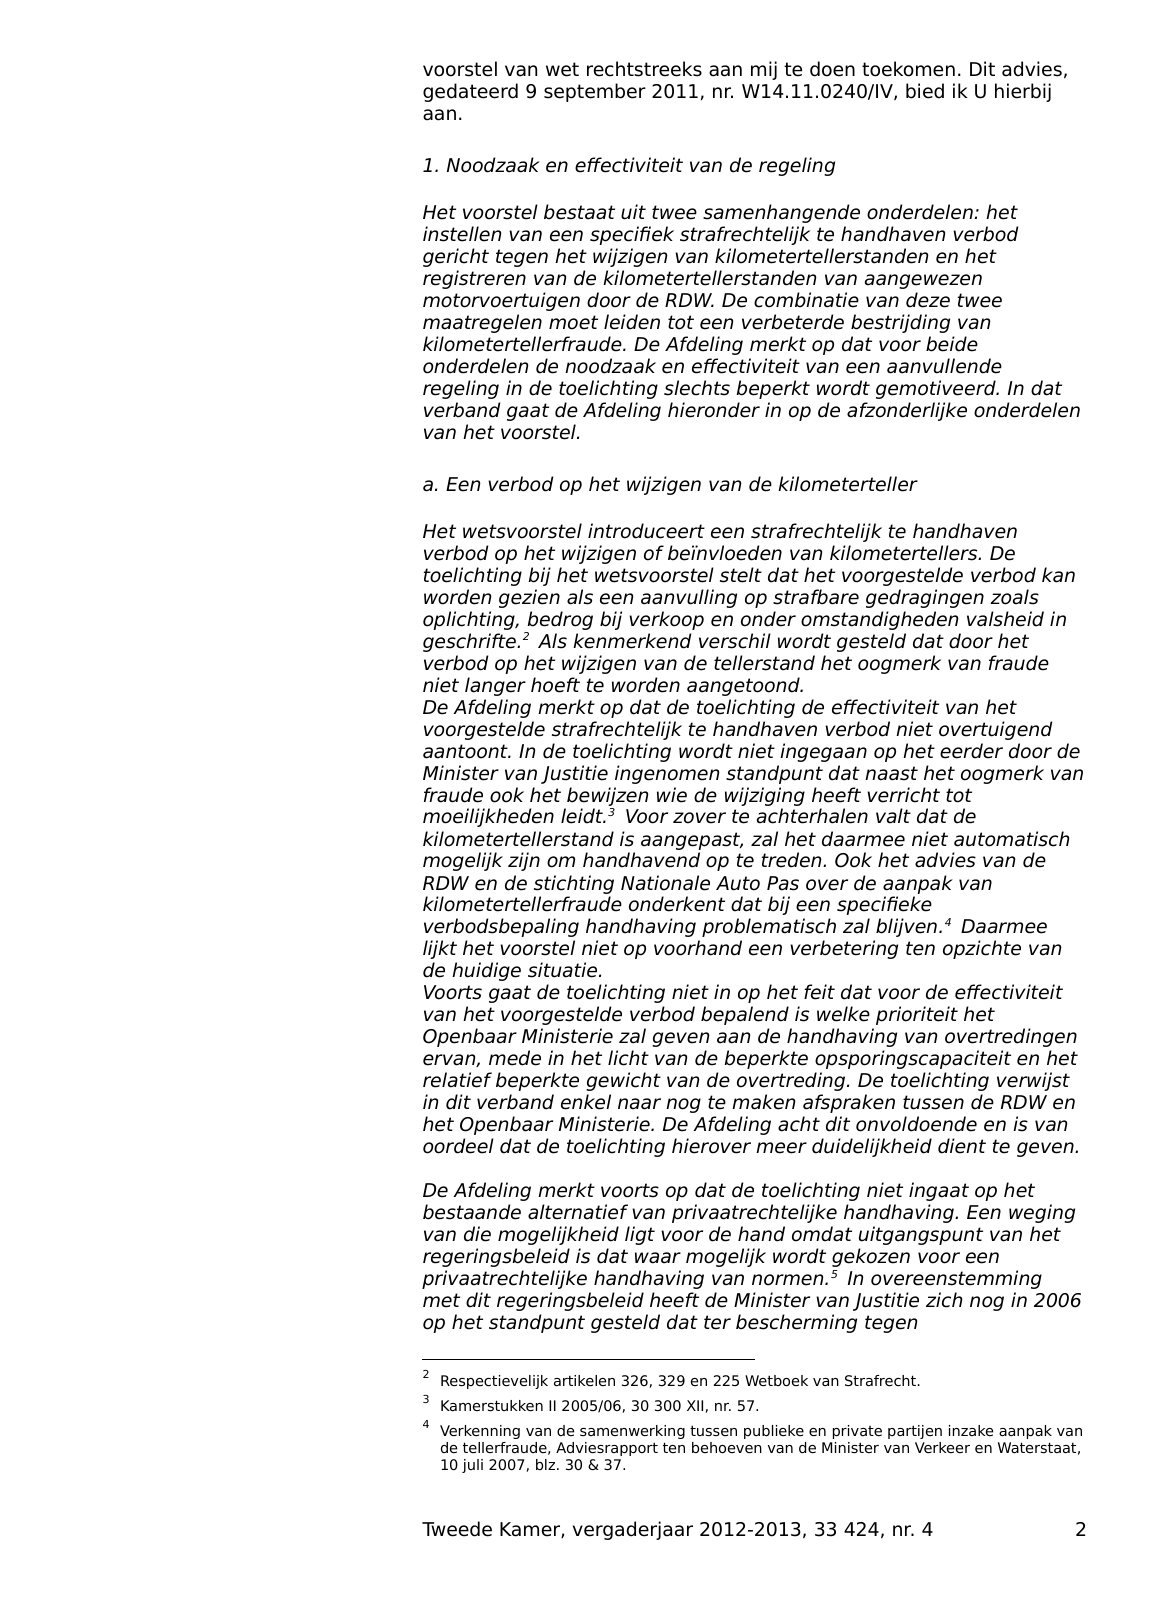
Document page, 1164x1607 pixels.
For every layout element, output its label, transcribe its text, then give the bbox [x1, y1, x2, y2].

text Kamerstukken II 2005/06, 30 300 XII, nr. 57. [422, 1393, 1087, 1416]
text Verkenning van de samenwerking tussen publieke en private partijen inzake aanpak van de tellerfraude, Adviesrapport ten behoeven van de Minister van Verkeer en Waterstaat, 10 juli 2007, blz. 30 & 37. [422, 1418, 1087, 1474]
subtitle a. Een verbod op het wijzigen van de kilometerteller [422, 474, 1087, 496]
text De Afdeling merkt voorts op dat de toelichting niet ingaat op het bestaande alternatief van privaatrechtelijke handhaving. Een weging van die mogelijkheid ligt voor de hand omdat uitgangspunt van het regeringsbeleid is dat waar mogelijk wordt gekozen voor een privaatrechtelijke handhaving van normen. In overeenstemming met dit regeringsbeleid heeft de Minister van Justitie zich nog in 2006 op het standpunt gesteld dat ter bescherming tegen [422, 1180, 1087, 1334]
text De Afdeling merkt op dat de toelichting de effectiviteit van het voorgestelde strafrechtelijk te handhaven verbod niet overtuigend aantoont. In de toelichting wordt niet ingegaan op het eerder door de Minister van Justitie ingenomen standpunt dat naast het oogmerk van fraude ook het bewijzen wie de wijziging heeft verricht tot moeilijkheden leidt. Voor zover te achterhalen valt dat de kilometertellerstand is aangepast, zal het daarmee niet automatisch mogelijk zijn om handhavend op te treden. Ook het advies van de RDW en de stichting Nationale Auto Pas over de aanpak van kilometertellerfraude onderkent dat bij een specifieke verbodsbepaling handhaving problematisch zal blijven. Daarmee lijkt het voorstel niet op voorhand een verbetering ten opzichte van de huidige situatie. [422, 697, 1087, 982]
text Voorts gaat de toelichting niet in op het feit dat voor de effectiviteit van het voorgestelde verbod bepalend is welke prioriteit het Openbaar Ministerie zal geven aan de handhaving van overtredingen ervan, mede in het licht van de beperkte opsporingscapaciteit en het relatief beperkte gewicht van de overtreding. De toelichting verwijst in dit verband enkel naar nog te maken afspraken tussen de RDW en het Openbaar Ministerie. De Afdeling acht dit onvoldoende en is van oordeel dat de toelichting hierover meer duidelijkheid dient te geven. [422, 982, 1087, 1158]
text Het wetsvoorstel introduceert een strafrechtelijk te handhaven verbod op het wijzigen of beïnvloeden van kilometertellers. De toelichting bij het wetsvoorstel stelt dat het voorgestelde verbod kan worden gezien als een aanvulling op strafbare gedragingen zoals oplichting, bedrog bij verkoop en onder omstandigheden valsheid in geschrifte. Als kenmerkend verschil wordt gesteld dat door het verbod op het wijzigen van de tellerstand het oogmerk van fraude niet langer hoeft te worden aangetoond. [422, 521, 1087, 697]
text Respectievelijk artikelen 326, 329 en 225 Wetboek van Strafrecht. [422, 1368, 1087, 1391]
text voorstel van wet rechtstreeks aan mij te doen toekomen. Dit advies, gedateerd 9 september 2011, nr. W14.11.0240/IV, bied ik U hierbij aan. [422, 59, 1087, 125]
text Het voorstel bestaat uit twee samenhangende onderdelen: het instellen van een specifiek strafrechtelijk te handhaven verbod gericht tegen het wijzigen van kilometertellerstanden en het registreren van de kilometertellerstanden van aangewezen motorvoertuigen door de RDW. De combinatie van deze twee maatregelen moet leiden tot een verbeterde bestrijding van kilometertellerfraude. De Afdeling merkt op dat voor beide onderdelen de noodzaak en effectiviteit van een aanvullende regeling in de toelichting slechts beperkt wordt gemotiveerd. In dat verband gaat de Afdeling hieronder in op de afzonderlijke onderdelen van het voorstel. [422, 202, 1087, 444]
subtitle 1. Noodzaak en effectiviteit van de regeling [422, 155, 1087, 177]
